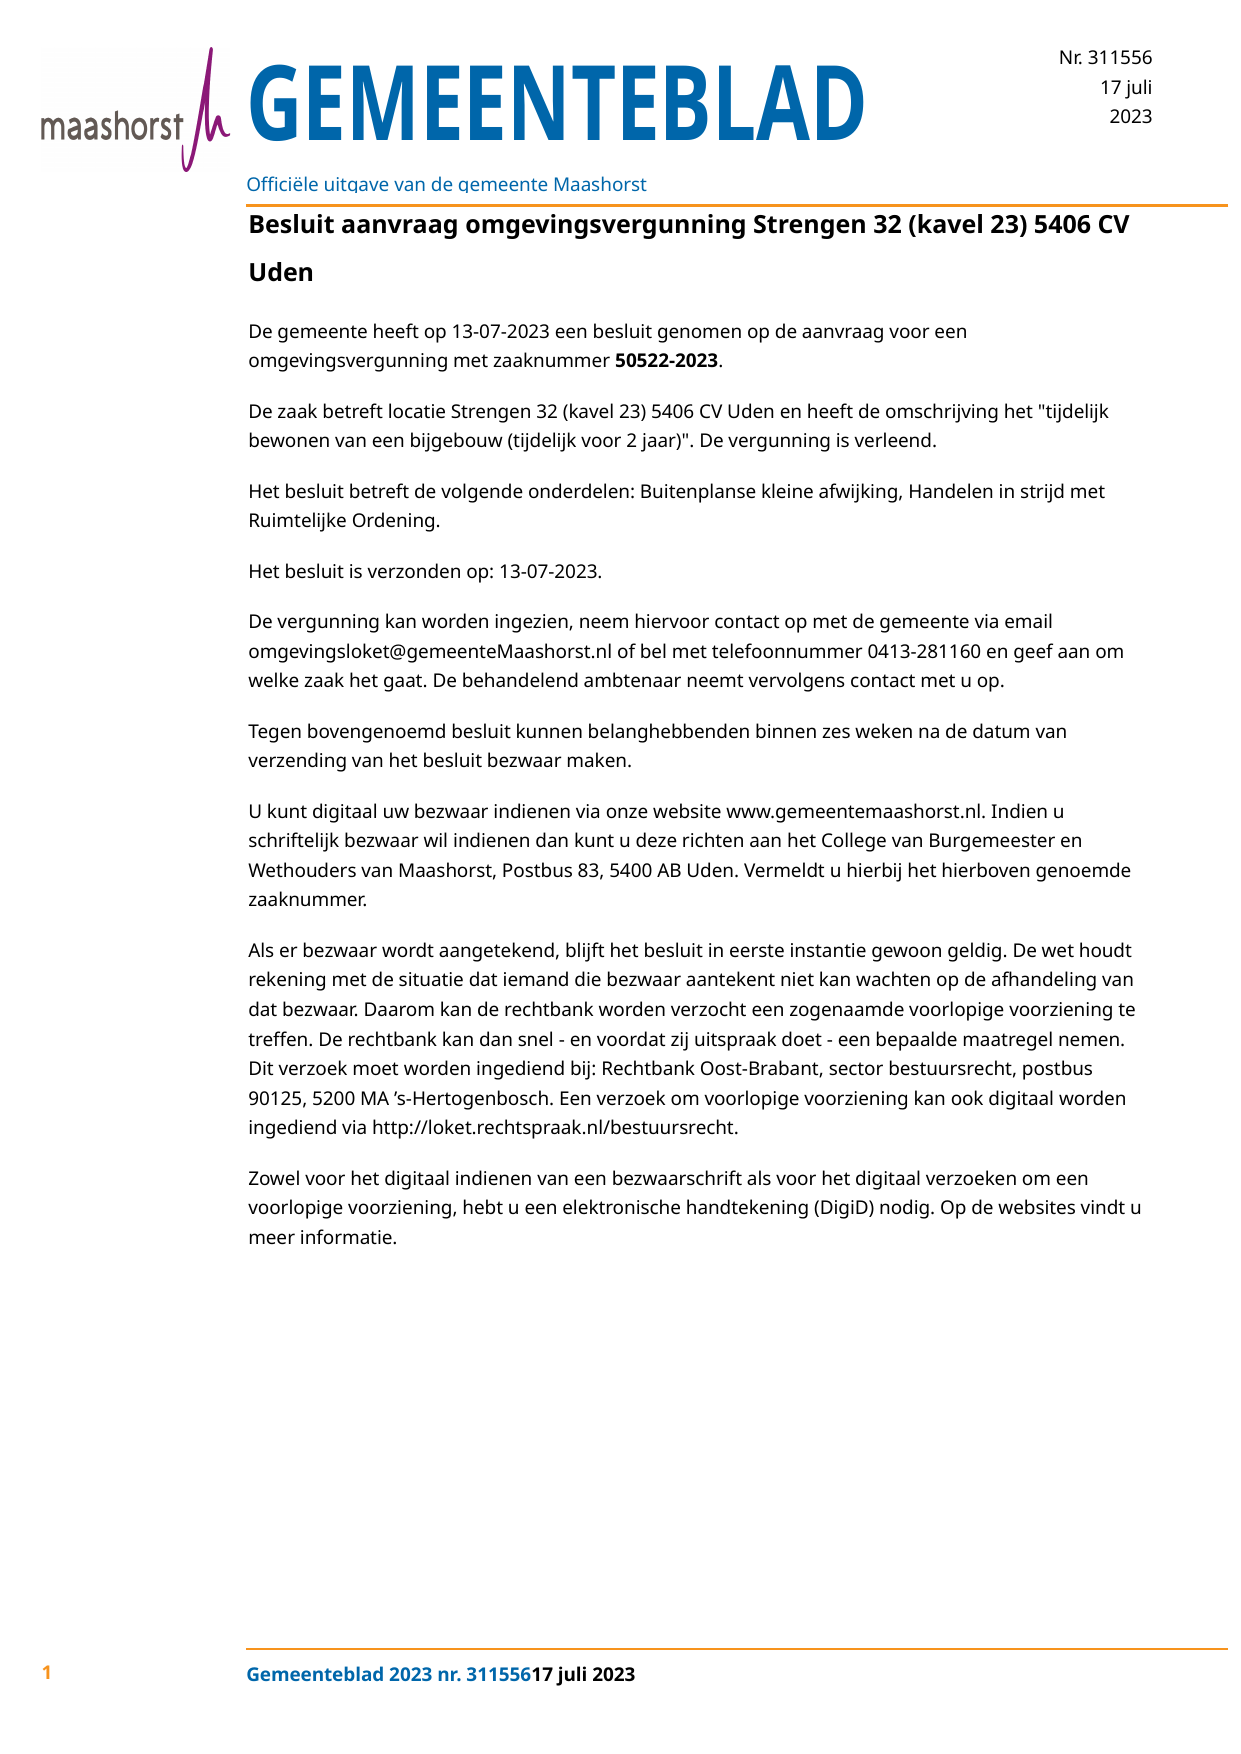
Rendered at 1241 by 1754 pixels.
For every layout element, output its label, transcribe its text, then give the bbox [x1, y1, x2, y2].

text Als er bezwaar wordt aangetekend, blijft het besluit in eerste instantie gewoon geldig. De wet houdt rekening met de situatie dat iemand die bezwaar aantekent niet kan wachten op de afhandeling van dat bezwaar. Daarom kan de rechtbank worden verzocht een zogenaamde voorlopige voorziening te treffen. De rechtbank kan dan snel - en voordat zij uitspraak doet - een bepaalde maatregel nemen. Dit verzoek moet worden ingediend bij: Rechtbank Oost-Brabant, sector bestuursrecht, postbus 90125, 5200 MA ’s-Hertogenbosch. Een verzoek om voorlopige voorziening kan ook digitaal worden ingediend via http://loket.rechtspraak.nl/bestuursrecht. [248, 937, 1152, 1140]
text Besluit aanvraag omgevingsvergunning Strengen 32 (kavel 23) 5406 CV Uden [248, 207, 1152, 288]
text Tegen bovengenoemd besluit kunnen belanghebbenden binnen zes weken na de datum van verzending van het besluit bezwaar maken. [248, 718, 1152, 773]
text De gemeente heeft op 13-07-2023 een besluit genomen op de aanvraag voor een omgevingsvergunning met zaaknummer 50522-2023. [248, 318, 1152, 373]
picture [41, 47, 231, 172]
text De zaak betreft locatie Strengen 32 (kavel 23) 5406 CV Uden en heeft de omschrijving het "tijdelijk bewonen van een bijgebouw (tijdelijk voor 2 jaar)". De vergunning is verleend. [248, 398, 1152, 453]
text Het besluit betreft de volgende onderdelen: Buitenplanse kleine afwijking, Handelen in strijd met Ruimtelijke Ordening. [248, 478, 1152, 533]
text Zowel voor het digitaal indienen van een bezwaarschrift als voor het digitaal verzoeken om een voorlopige voorziening, hebt u een elektronische handtekening (DigiD) nodig. Op de websites vindt u meer informatie. [248, 1165, 1152, 1250]
text U kunt digitaal uw bezwaar indienen via onze website www.gemeentemaashorst.nl. Indien u schriftelijk bezwaar wil indienen dan kunt u deze richten aan het College van Burgemeester en Wethouders van Maashorst, Postbus 83, 5400 AB Uden. Vermeldt u hierbij het hierboven genoemde zaaknummer. [248, 798, 1152, 912]
text De vergunning kan worden ingezien, neem hiervoor contact op met de gemeente via email omgevingsloket@gemeenteMaashorst.nl of bel met telefoonnummer 0413-281160 en geef aan om welke zaak het gaat. De behandelend ambtenaar neemt vervolgens contact met u op. [248, 608, 1152, 693]
text Het besluit is verzonden op: 13-07-2023. [248, 558, 1152, 584]
